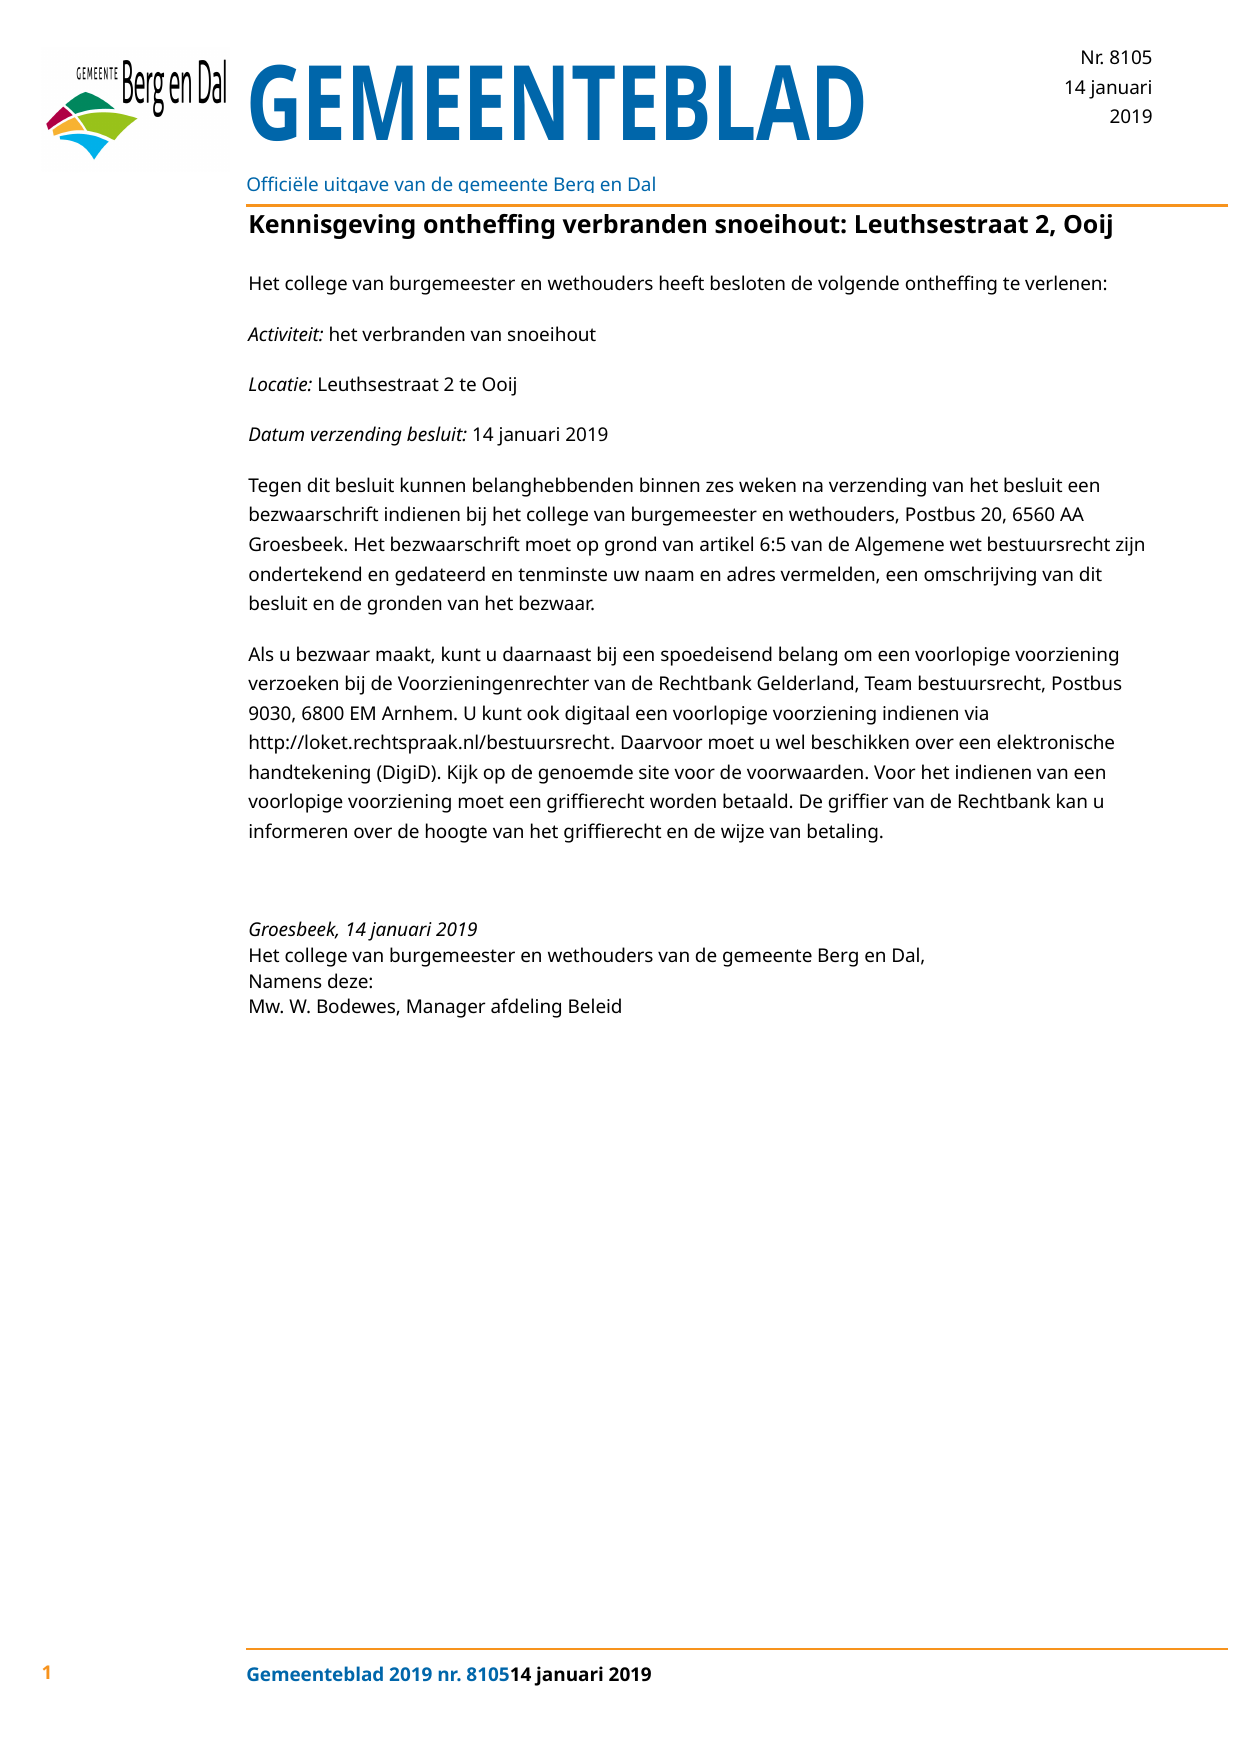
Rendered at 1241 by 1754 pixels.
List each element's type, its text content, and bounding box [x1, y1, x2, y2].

text Groesbeek, 14 januari 2019 [248, 916, 1152, 942]
text Locatie: Leuthsestraat 2 te Ooij [248, 371, 1152, 397]
text Kennisgeving ontheffing verbranden snoeihout: Leuthsestraat 2, Ooij [248, 207, 1152, 241]
text Datum verzending besluit: 14 januari 2019 [248, 422, 1152, 447]
text Het college van burgemeester en wethouders van de gemeente Berg en Dal, [248, 942, 1152, 968]
text Het college van burgemeester en wethouders heeft besloten de volgende ontheffing te verlenen: [248, 270, 1152, 296]
text Als u bezwaar maakt, kunt u daarnaast bij een spoedeisend belang om een voorlopige voorziening verzoeken bij de Voorzieningenrechter van de Rechtbank Gelderland, Team bestuursrecht, Postbus 9030, 6800 EM Arnhem. U kunt ook digitaal een voorlopige voorziening indienen via http://loket.rechtspraak.nl/bestuursrecht. Daarvoor moet u wel beschikken over een elektronische handtekening (DigiD). Kijk op de genoemde site voor de voorwaarden. Voor het indienen van een voorlopige voorziening moet een griffierecht worden betaald. De griffier van de Rechtbank kan u informeren over de hoogte van het griffierecht en de wijze van betaling. [248, 641, 1152, 844]
text Namens deze: [248, 968, 1152, 994]
text Tegen dit besluit kunnen belanghebbenden binnen zes weken na verzending van het besluit een bezwaarschrift indienen bij het college van burgemeester en wethouders, Postbus 20, 6560 AA Groesbeek. Het bezwaarschrift moet op grond van artikel 6:5 van de Algemene wet bestuursrecht zijn ondertekend en gedateerd en tenminste uw naam en adres vermelden, een omschrijving van dit besluit en de gronden van het bezwaar. [248, 472, 1152, 616]
picture [41, 47, 231, 172]
text Mw. W. Bodewes, Manager afdeling Beleid [248, 994, 1152, 1019]
text Activiteit: het verbranden van snoeihout [248, 321, 1152, 346]
